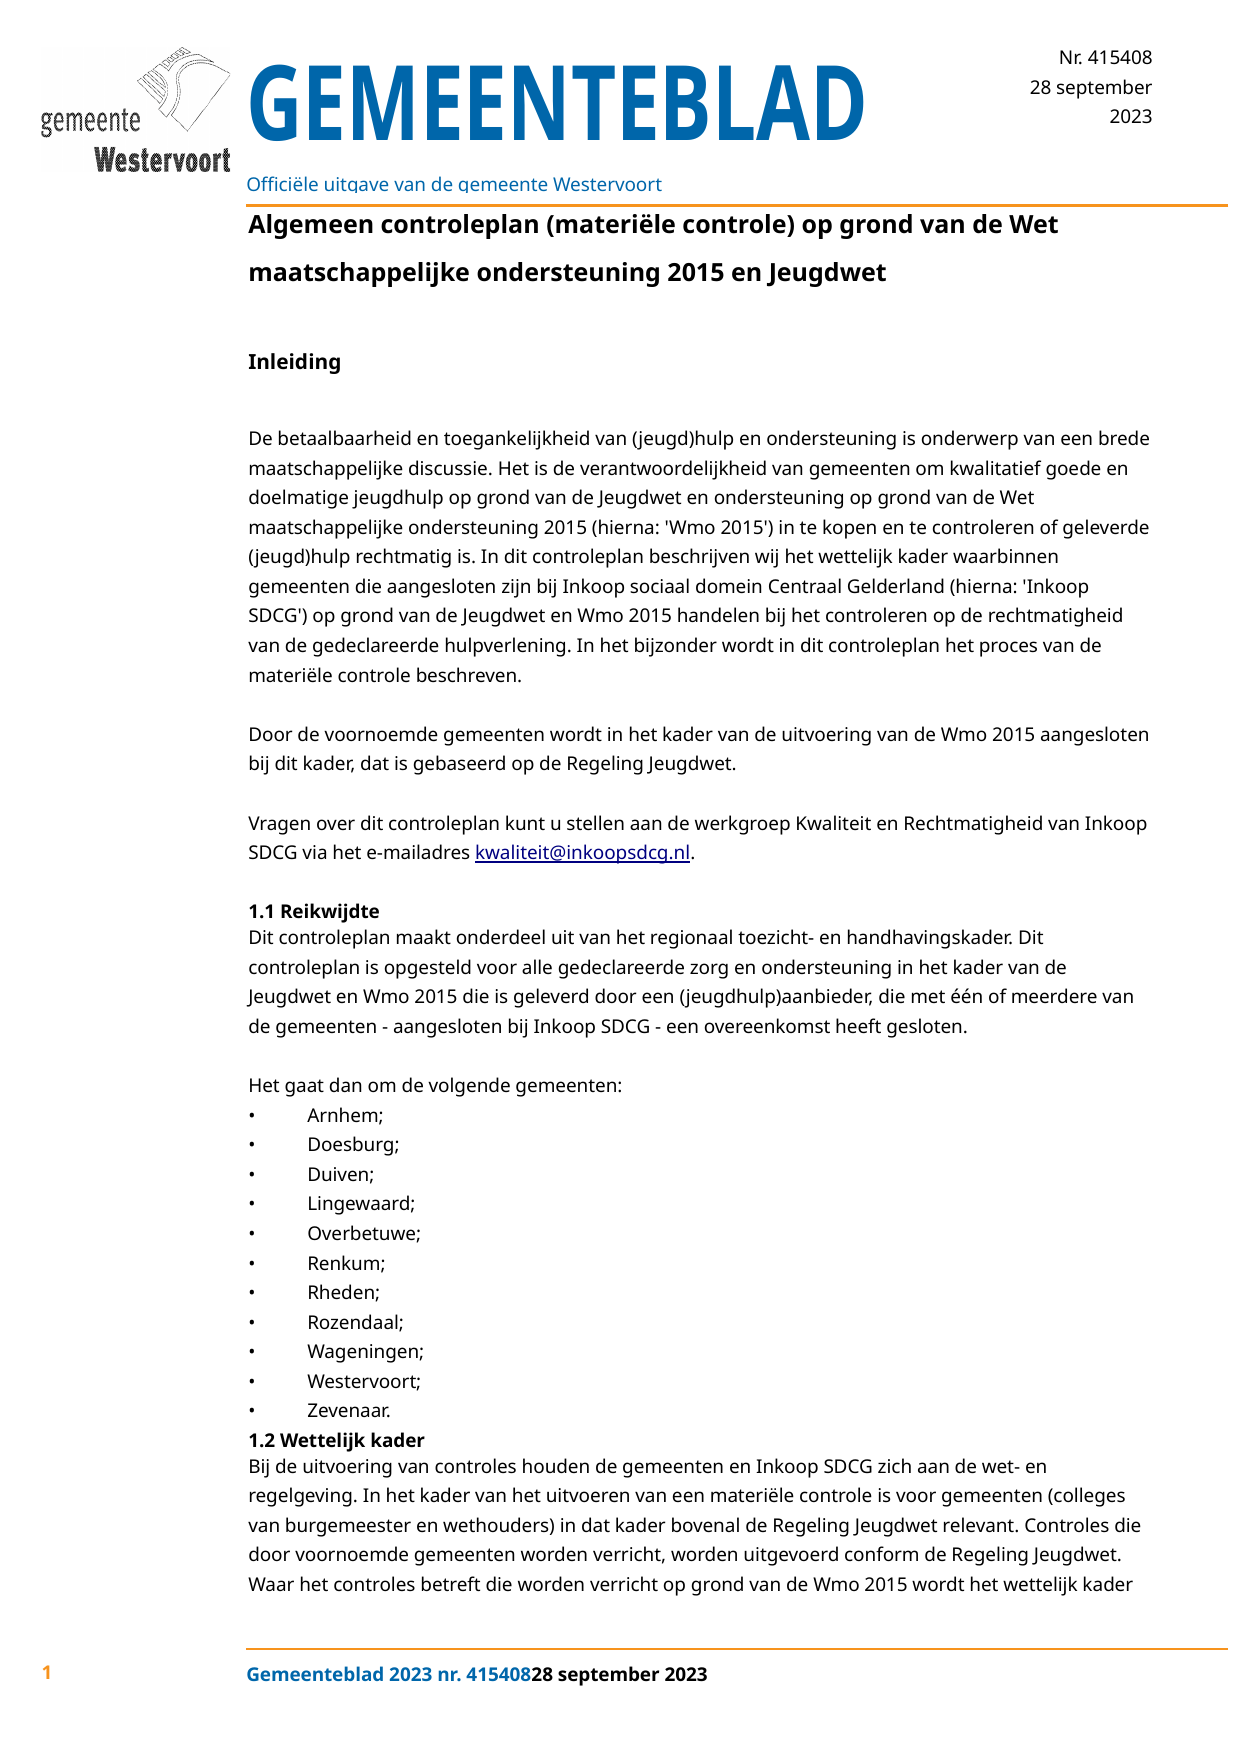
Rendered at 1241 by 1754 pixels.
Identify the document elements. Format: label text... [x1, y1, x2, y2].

list Wageningen; [248, 1338, 1152, 1364]
text Dit controleplan maakt onderdeel uit van het regionaal toezicht- en handhavingskader. Dit controleplan is opgesteld voor alle gedeclareerde zorg en ondersteuning in het kader van de Jeugdwet en Wmo 2015 die is geleverd door een (jeugdhulp)aanbieder, die met één of meerdere van de gemeenten - aangesloten bij Inkoop SDCG - een overeenkomst heeft gesloten. [248, 924, 1152, 1039]
list Zevenaar. [248, 1398, 1152, 1423]
list Westervoort; [248, 1368, 1152, 1394]
text 1.2 Wettelijk kader [248, 1427, 1152, 1453]
text 1.1 Reikwijdte [248, 898, 1152, 924]
text De betaalbaarheid en toegankelijkheid van (jeugd)hulp en ondersteuning is onderwerp van een brede maatschappelijke discussie. Het is de verantwoordelijkheid van gemeenten om kwalitatief goede en doelmatige jeugdhulp op grond van de Jeugdwet en ondersteuning op grond van de Wet maatschappelijke ondersteuning 2015 (hierna: 'Wmo 2015') in te kopen en te controleren of geleverde (jeugd)hulp rechtmatig is. In dit controleplan beschrijven wij het wettelijk kader waarbinnen gemeenten die aangesloten zijn bij Inkoop sociaal domein Centraal Gelderland (hierna: 'Inkoop SDCG') op grond van de Jeugdwet en Wmo 2015 handelen bij het controleren op de rechtmatigheid van de gedeclareerde hulpverlening. In het bijzonder wordt in dit controleplan het proces van de materiële controle beschreven. [248, 425, 1152, 688]
text Het gaat dan om de volgende gemeenten: [248, 1072, 1152, 1098]
list Doesburg; [248, 1131, 1152, 1157]
list Rheden; [248, 1279, 1152, 1305]
list Duiven; [248, 1161, 1152, 1187]
list Lingewaard; [248, 1191, 1152, 1216]
text Door de voornoemde gemeenten wordt in het kader van de uitvoering van de Wmo 2015 aangesloten bij dit kader, dat is gebaseerd op de Regeling Jeugdwet. [248, 721, 1152, 776]
text Inleiding [248, 347, 1152, 376]
text Algemeen controleplan (materiële controle) op grond van de Wet maatschappelijke ondersteuning 2015 en Jeugdwet [248, 207, 1152, 288]
list Rozendaal; [248, 1309, 1152, 1334]
list Arnhem; [248, 1102, 1152, 1127]
text Bij de uitvoering van controles houden de gemeenten en Inkoop SDCG zich aan de wet- en regelgeving. In het kader van het uitvoeren van een materiële controle is voor gemeenten (colleges van burgemeester en wethouders) in dat kader bovenal de Regeling Jeugdwet relevant. Controles die door voornoemde gemeenten worden verricht, worden uitgevoerd conform de Regeling Jeugdwet. Waar het controles betreft die worden verricht op grond van de Wmo 2015 wordt het wettelijk kader [248, 1453, 1152, 1597]
picture [41, 47, 231, 172]
list Renkum; [248, 1250, 1152, 1275]
text Vragen over dit controleplan kunt u stellen aan de werkgroep Kwaliteit en Rechtmatigheid van Inkoop SDCG via het e-mailadres kwaliteit@inkoopsdcg.nl. [248, 810, 1152, 865]
list Overbetuwe; [248, 1220, 1152, 1246]
